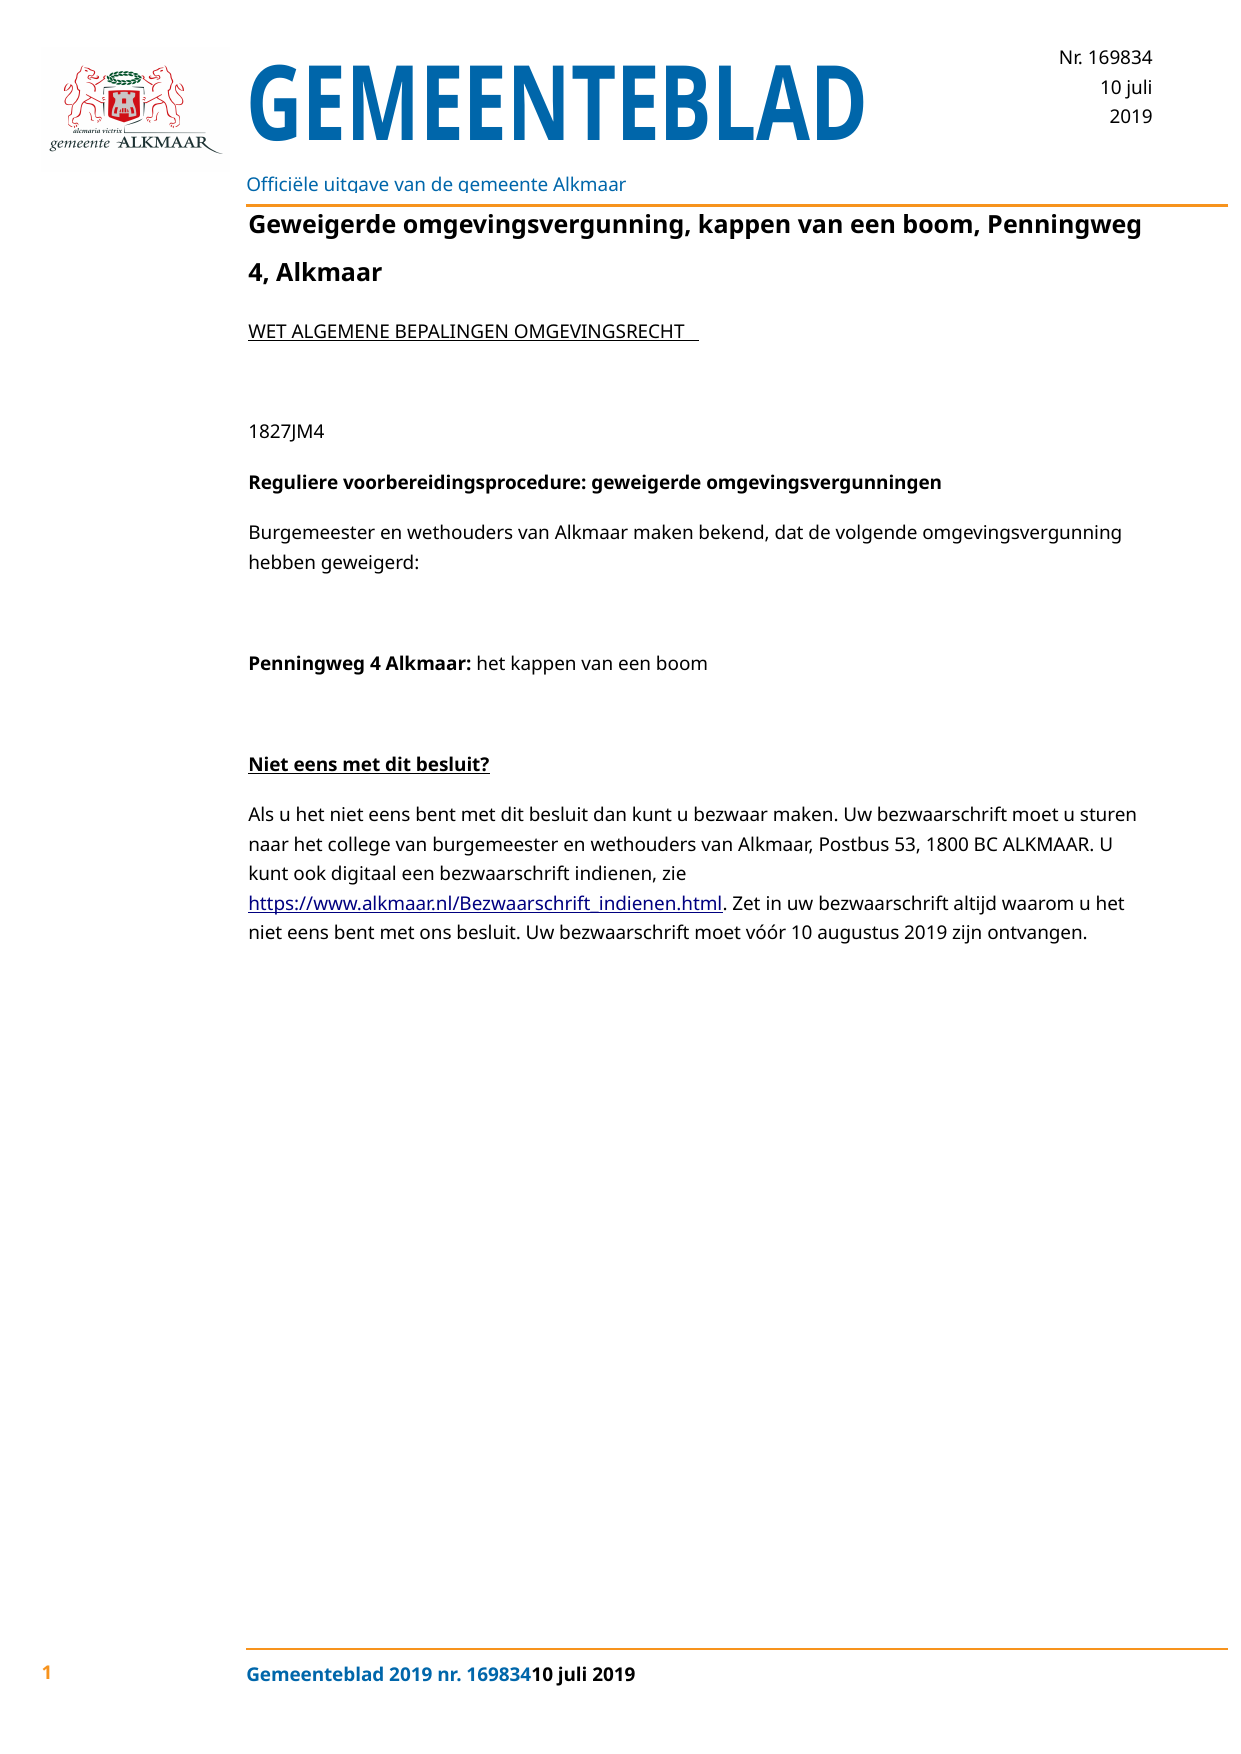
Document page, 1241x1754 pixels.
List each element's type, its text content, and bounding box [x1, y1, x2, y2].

text Geweigerde omgevingsvergunning, kappen van een boom, Penningweg 4, Alkmaar [248, 207, 1152, 288]
text Niet eens met dit besluit? [248, 751, 1152, 777]
text Reguliere voorbereidingsprocedure: geweigerde omgevingsvergunningen [248, 469, 1152, 495]
text Burgemeester en wethouders van Alkmaar maken bekend, dat de volgende omgevingsvergunning hebben geweigerd: [248, 519, 1152, 575]
text Als u het niet eens bent met dit besluit dan kunt u bezwaar maken. Uw bezwaarschrift moet u sturen naar het college van burgemeester en wethouders van Alkmaar, Postbus 53, 1800 BC ALKMAAR. U kunt ook digitaal een bezwaarschrift indienen, zie https://www.alkmaar.nl/Bezwaarschrift_indienen.html. Zet in uw bezwaarschrift altijd waarom u het niet eens bent met ons besluit. Uw bezwaarschrift moet vóór 10 augustus 2019 zijn ontvangen. [248, 801, 1152, 945]
picture [41, 47, 231, 172]
text Penningweg 4 Alkmaar: het kappen van een boom [248, 650, 1152, 676]
text 1827JM4 [248, 419, 1152, 444]
text WET ALGEMENE BEPALINGEN OMGEVINGSRECHT [248, 318, 1152, 344]
